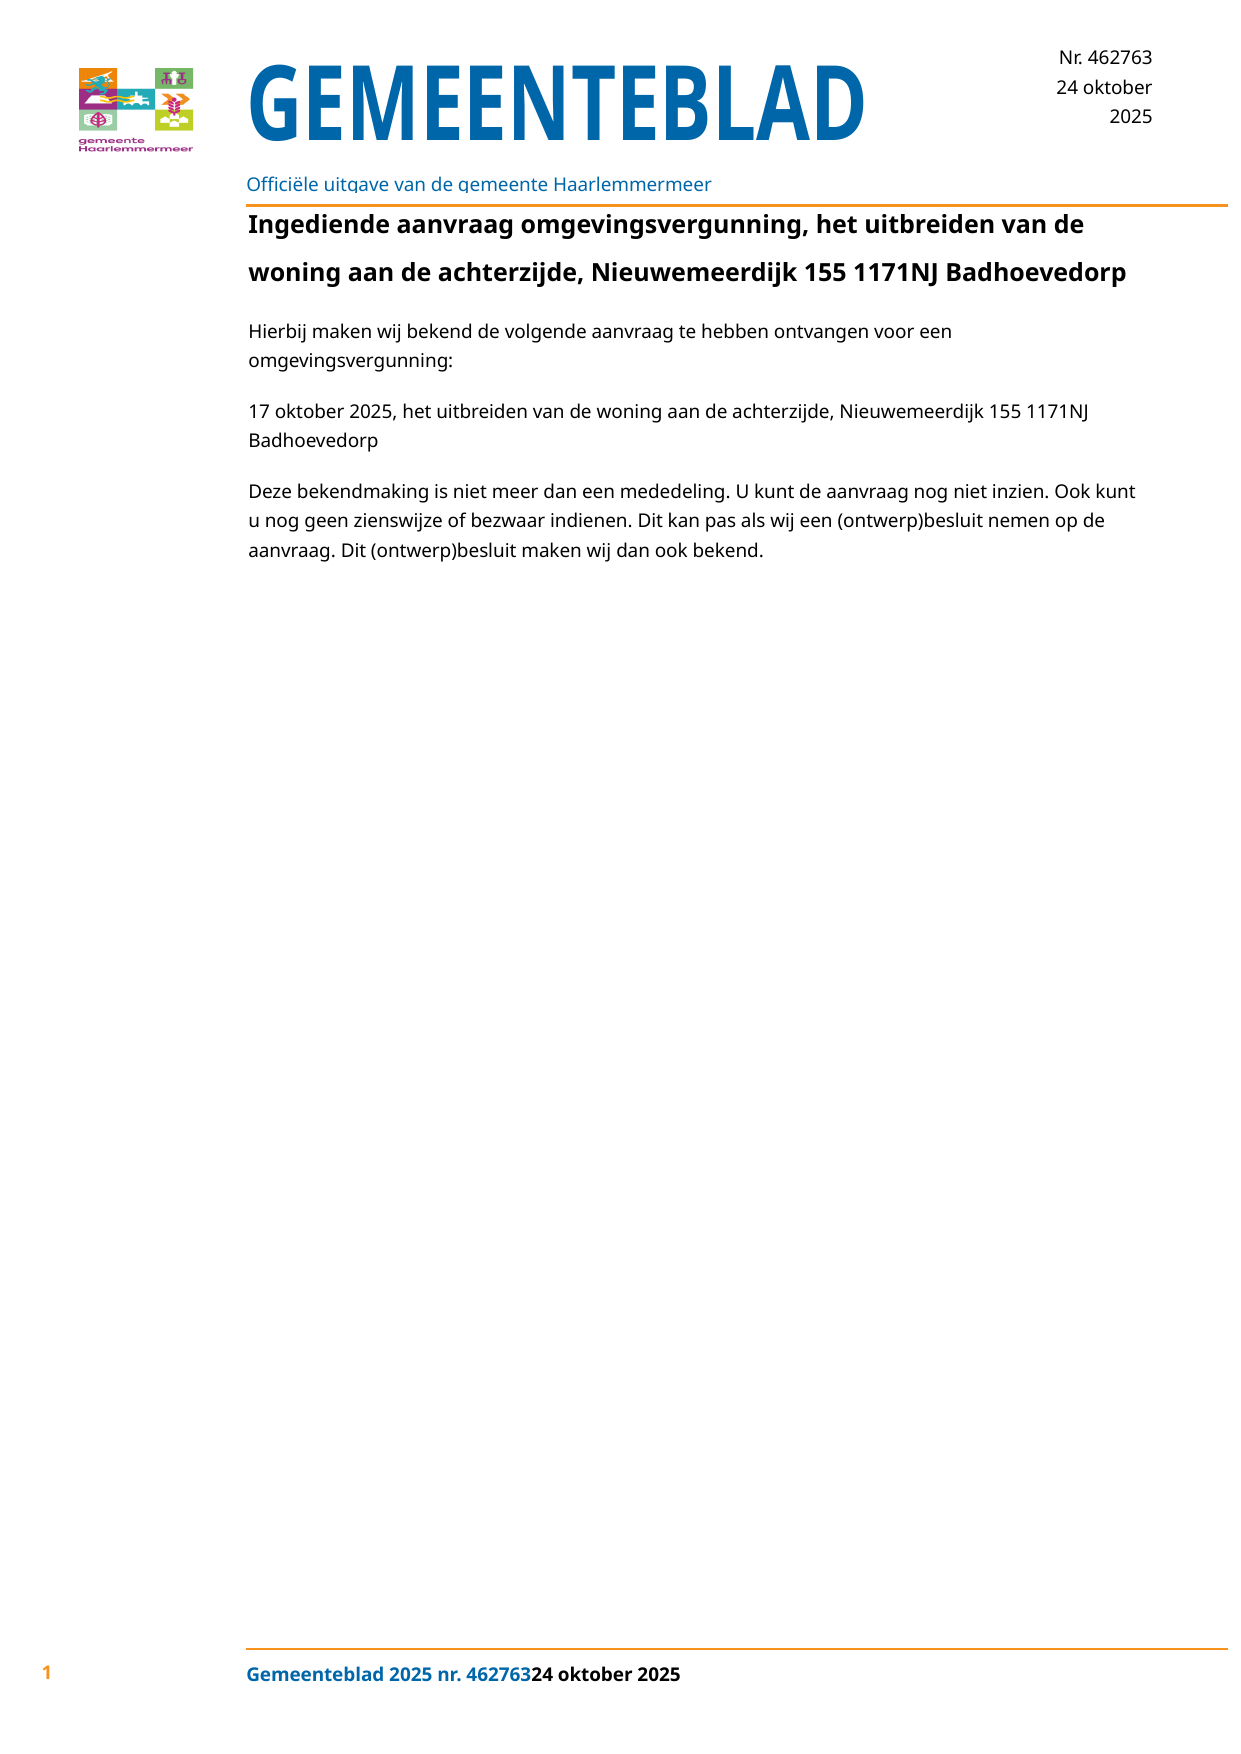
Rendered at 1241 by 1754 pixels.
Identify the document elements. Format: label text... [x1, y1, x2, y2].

text Hierbij maken wij bekend de volgende aanvraag te hebben ontvangen voor een omgevingsvergunning: [248, 318, 1152, 373]
text 17 oktober 2025, het uitbreiden van de woning aan de achterzijde, Nieuwemeerdijk 155 1171NJ Badhoevedorp [248, 398, 1152, 453]
text Deze bekendmaking is niet meer dan een mededeling. U kunt de aanvraag nog niet inzien. Ook kunt u nog geen zienswijze of bezwaar indienen. Dit kan pas als wij een (ontwerp)besluit nemen op de aanvraag. Dit (ontwerp)besluit maken wij dan ook bekend. [248, 478, 1152, 563]
picture [41, 47, 231, 172]
text Ingediende aanvraag omgevingsvergunning, het uitbreiden van de woning aan de achterzijde, Nieuwemeerdijk 155 1171NJ Badhoevedorp [248, 207, 1152, 288]
